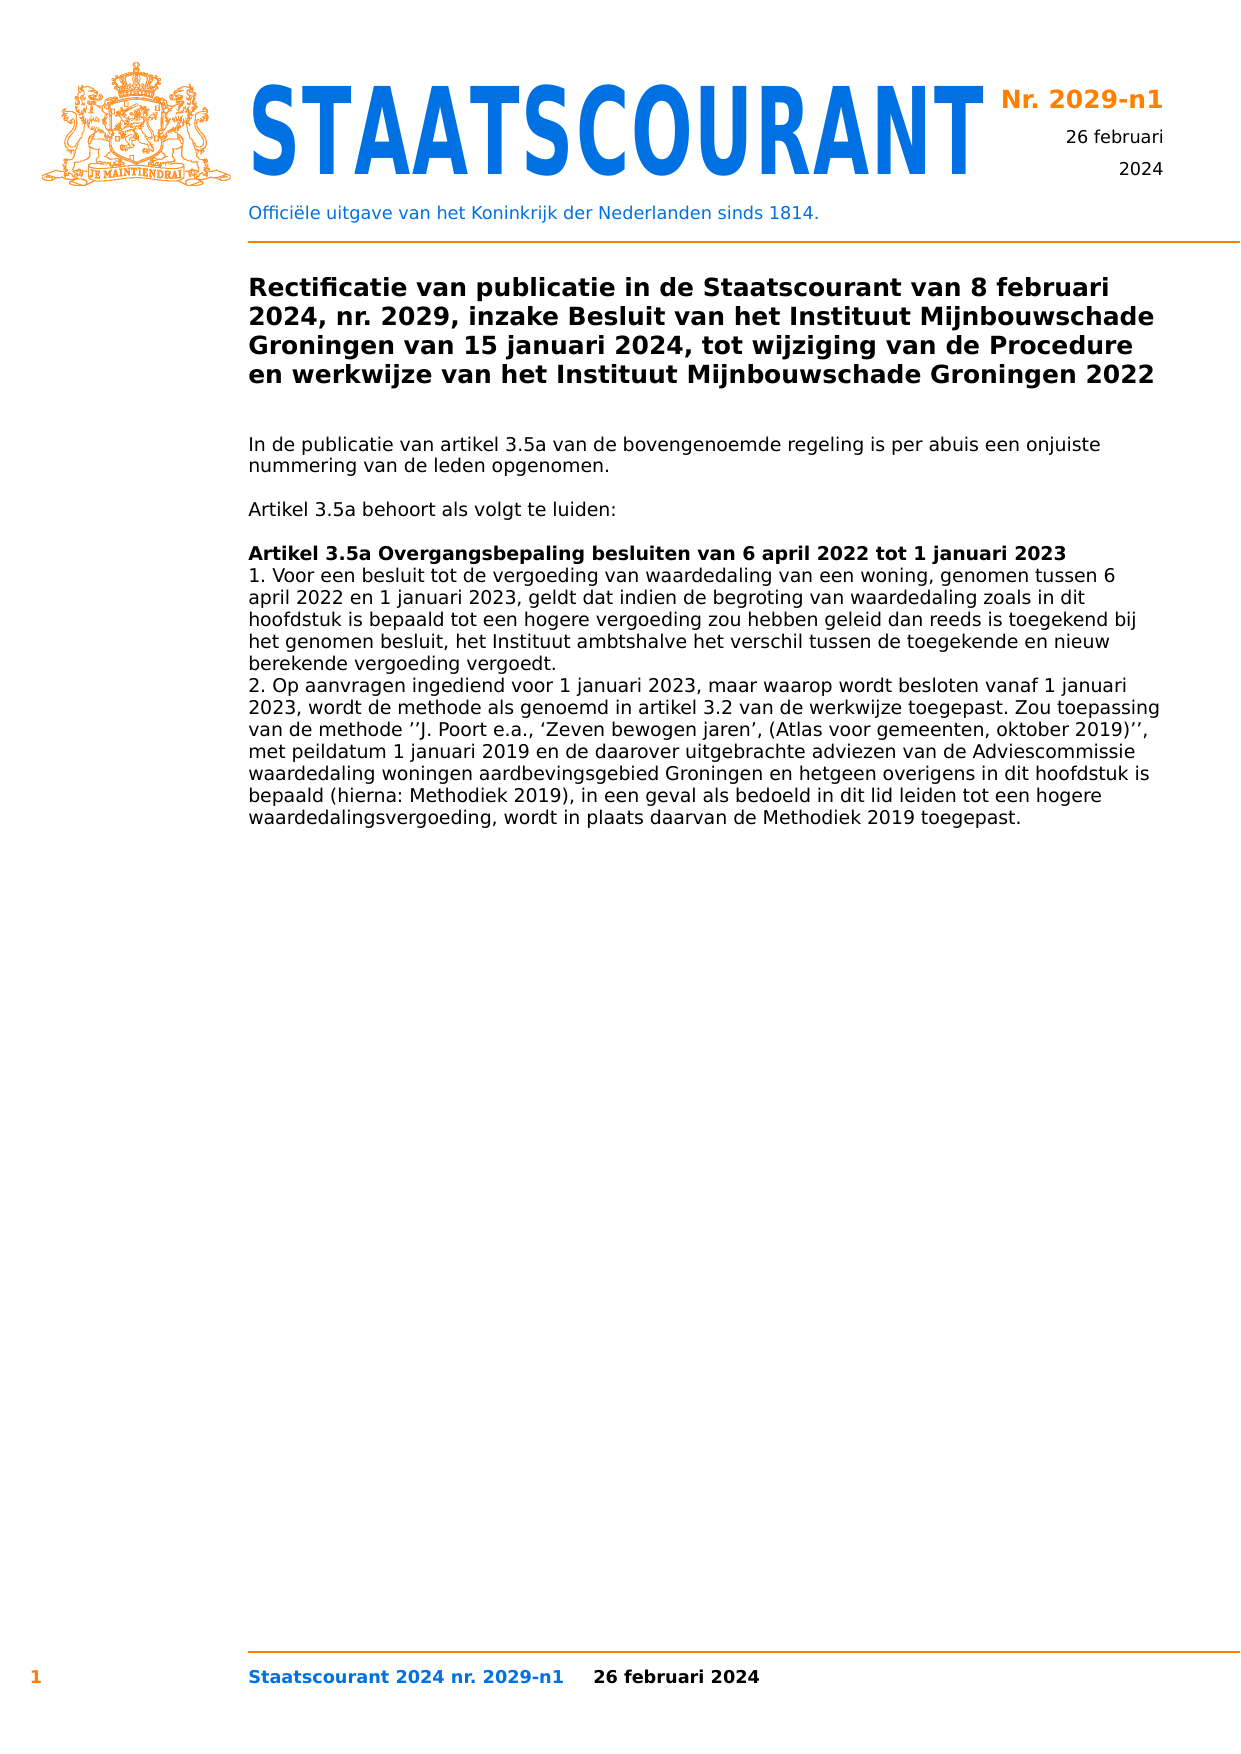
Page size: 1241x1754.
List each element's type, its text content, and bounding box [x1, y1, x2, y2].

text Artikel 3.5a Overgangsbepaling besluiten van 6 april 2022 tot 1 januari 2023 [248, 543, 1163, 565]
table_cell 2024 [998, 153, 1240, 203]
table_cell Officiële uitgave van het Koninkrijk der Nederlanden sinds 1814. [248, 203, 1240, 241]
table_header Nr. 2029-n1 [998, 62, 1240, 121]
text 1. Voor een besluit tot de vergoeding van waardedaling van een woning, genomen tussen 6 april 2022 en 1 januari 2023, geldt dat indien de begroting van waardedaling zoals in dit hoofdstuk is bepaald tot een hogere vergoeding zou hebben geleid dan reeds is toegekend bij het genomen besluit, het Instituut ambtshalve het verschil tussen de toegekende en nieuw berekende vergoeding vergoedt. [248, 565, 1163, 675]
text Artikel 3.5a behoort als volgt te luiden: [248, 499, 1163, 521]
text 2. Op aanvragen ingediend voor 1 januari 2023, maar waarop wordt besloten vanaf 1 januari 2023, wordt de methode als genoemd in artikel 3.2 van de werkwijze toegepast. Zou toepassing van de methode ’’J. Poort e.a., ‘Zeven bewogen jaren’, (Atlas voor gemeenten, oktober 2019)’’, met peildatum 1 januari 2019 en de daarover uitgebrachte adviezen van de Adviescommissie waardedaling woningen aardbevingsgebied Groningen en hetgeen overigens in dit hoofdstuk is bepaald (hierna: Methodiek 2019), in een geval als bedoeld in dit lid leiden tot een hogere waardedalingsvergoeding, wordt in plaats daarvan de Methodiek 2019 toegepast. [248, 675, 1163, 829]
table_header STAATSCOURANT [248, 62, 998, 203]
table_cell 26 februari [998, 121, 1240, 153]
subtitle Rectificatie van publicatie in de Staatscourant van 8 februari 2024, nr. 2029, inzake Besluit van het Instituut Mijnbouwschade Groningen van 15 januari 2024, tot wijziging van de Procedure en werkwijze van het Instituut Mijnbouwschade Groningen 2022 [248, 273, 1163, 390]
text In de publicatie van artikel 3.5a van de bovengenoemde regeling is per abuis een onjuiste nummering van de leden opgenomen. [248, 433, 1163, 477]
picture [41, 62, 231, 186]
table_header [25, 62, 248, 241]
